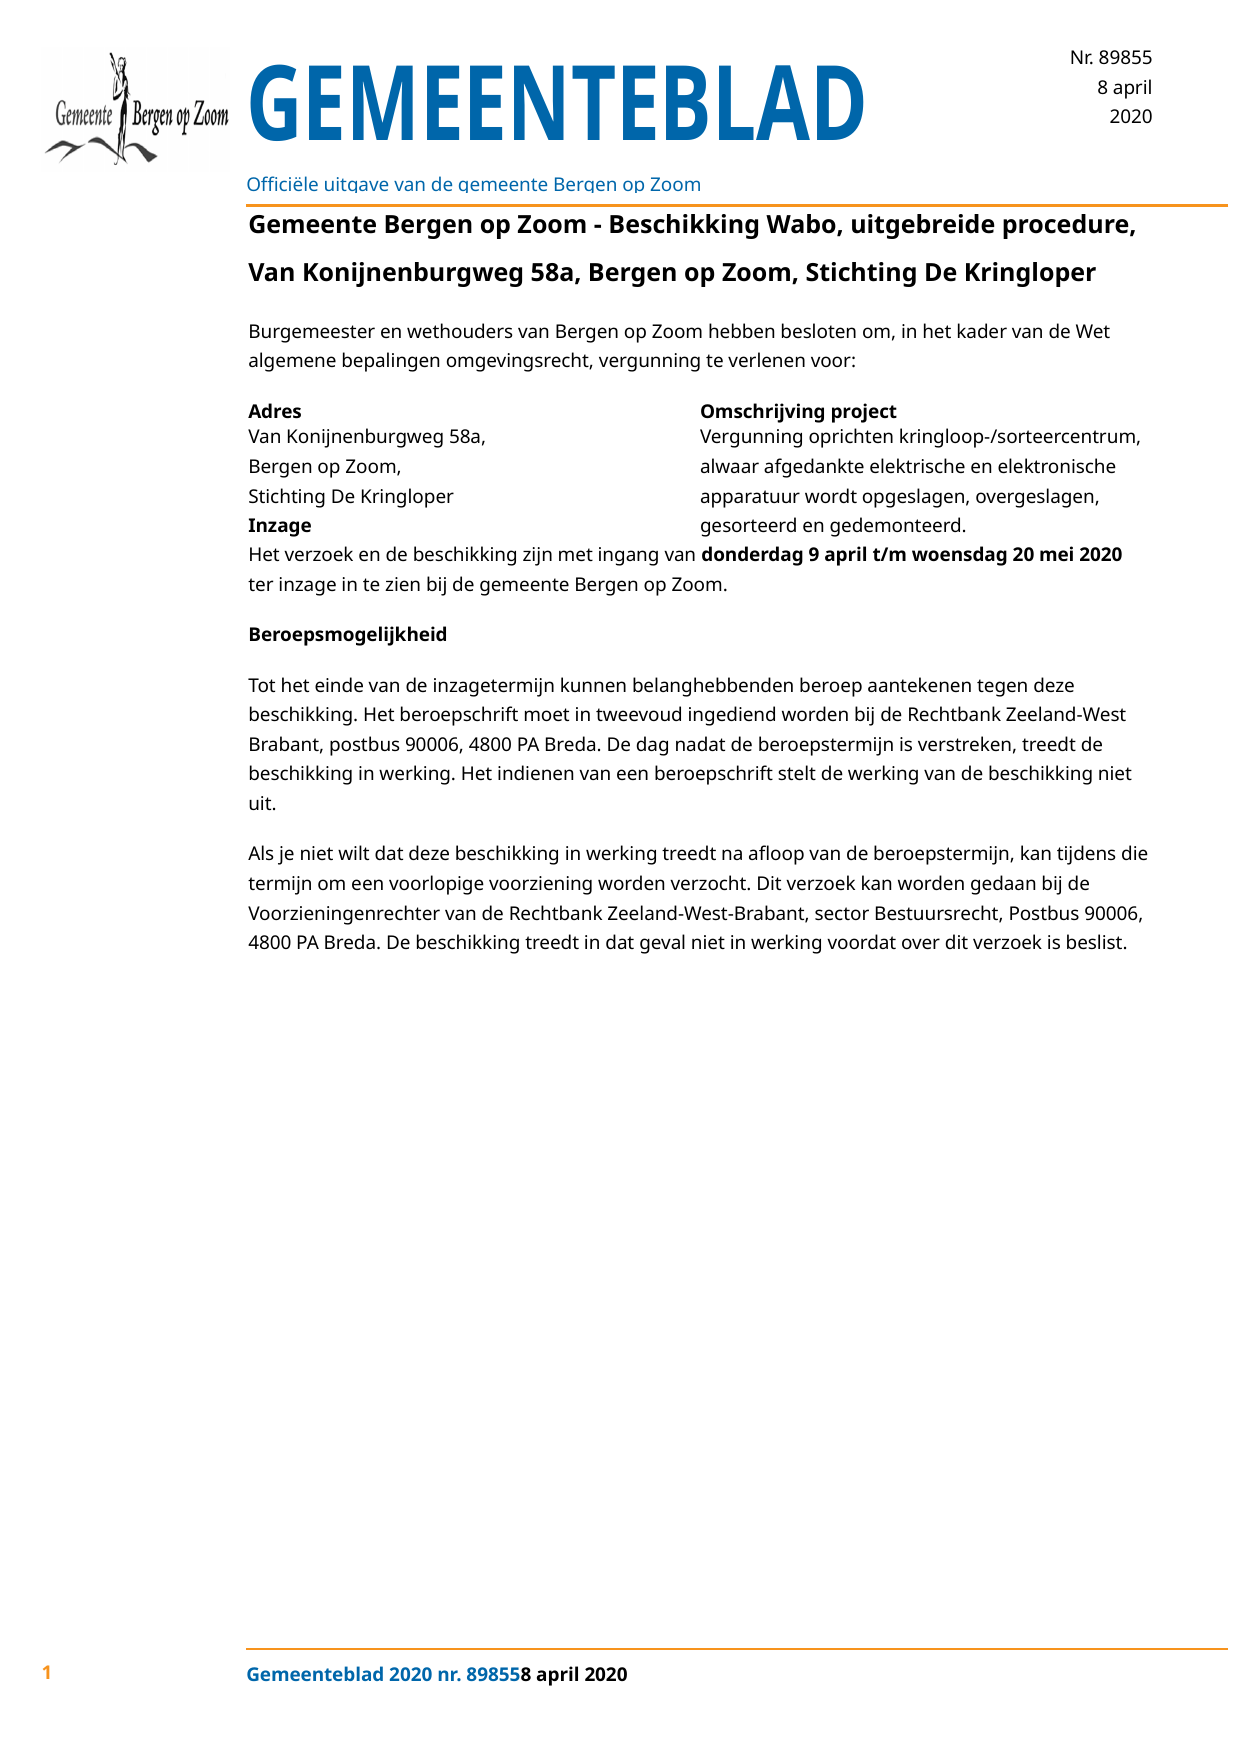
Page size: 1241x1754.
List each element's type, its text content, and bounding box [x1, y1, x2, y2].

table_header Omschrijving project [700, 398, 1152, 424]
table_cell Van Konijnenburgweg 58a, Bergen op Zoom, Stichting De Kringloper Inzage [248, 424, 700, 538]
picture [41, 47, 231, 172]
table_header Adres [248, 398, 700, 424]
text Tot het einde van de inzagetermijn kunnen belanghebbenden beroep aantekenen tegen deze beschikking. Het beroepschrift moet in tweevoud ingediend worden bij de Rechtbank Zeeland-West Brabant, postbus 90006, 4800 PA Breda. De dag nadat de beroepstermijn is verstreken, treedt de beschikking in werking. Het indienen van een beroepschrift stelt de werking van de beschikking niet uit. [248, 672, 1152, 816]
text Beroepsmogelijkheid [248, 621, 1152, 647]
text Gemeente Bergen op Zoom - Beschikking Wabo, uitgebreide procedure, Van Konijnenburgweg 58a, Bergen op Zoom, Stichting De Kringloper [248, 207, 1152, 288]
text Als je niet wilt dat deze beschikking in werking treedt na afloop van de beroepstermijn, kan tijdens die termijn om een voorlopige voorziening worden verzocht. Dit verzoek kan worden gedaan bij de Voorzieningenrechter van de Rechtbank Zeeland-West-Brabant, sector Bestuursrecht, Postbus 90006, 4800 PA Breda. De beschikking treedt in dat geval niet in werking voordat over dit verzoek is beslist. [248, 841, 1152, 955]
text Burgemeester en wethouders van Bergen op Zoom hebben besloten om, in het kader van de Wet algemene bepalingen omgevingsrecht, vergunning te verlenen voor: [248, 318, 1152, 373]
text Het verzoek en de beschikking zijn met ingang van donderdag 9 april t/m woensdag 20 mei 2020 ter inzage in te zien bij de gemeente Bergen op Zoom. [248, 541, 1152, 597]
table_cell Vergunning oprichten kringloop-/sorteercentrum, alwaar afgedankte elektrische en elektronische apparatuur wordt opgeslagen, overgeslagen, gesorteerd en gedemonteerd. [700, 424, 1152, 538]
